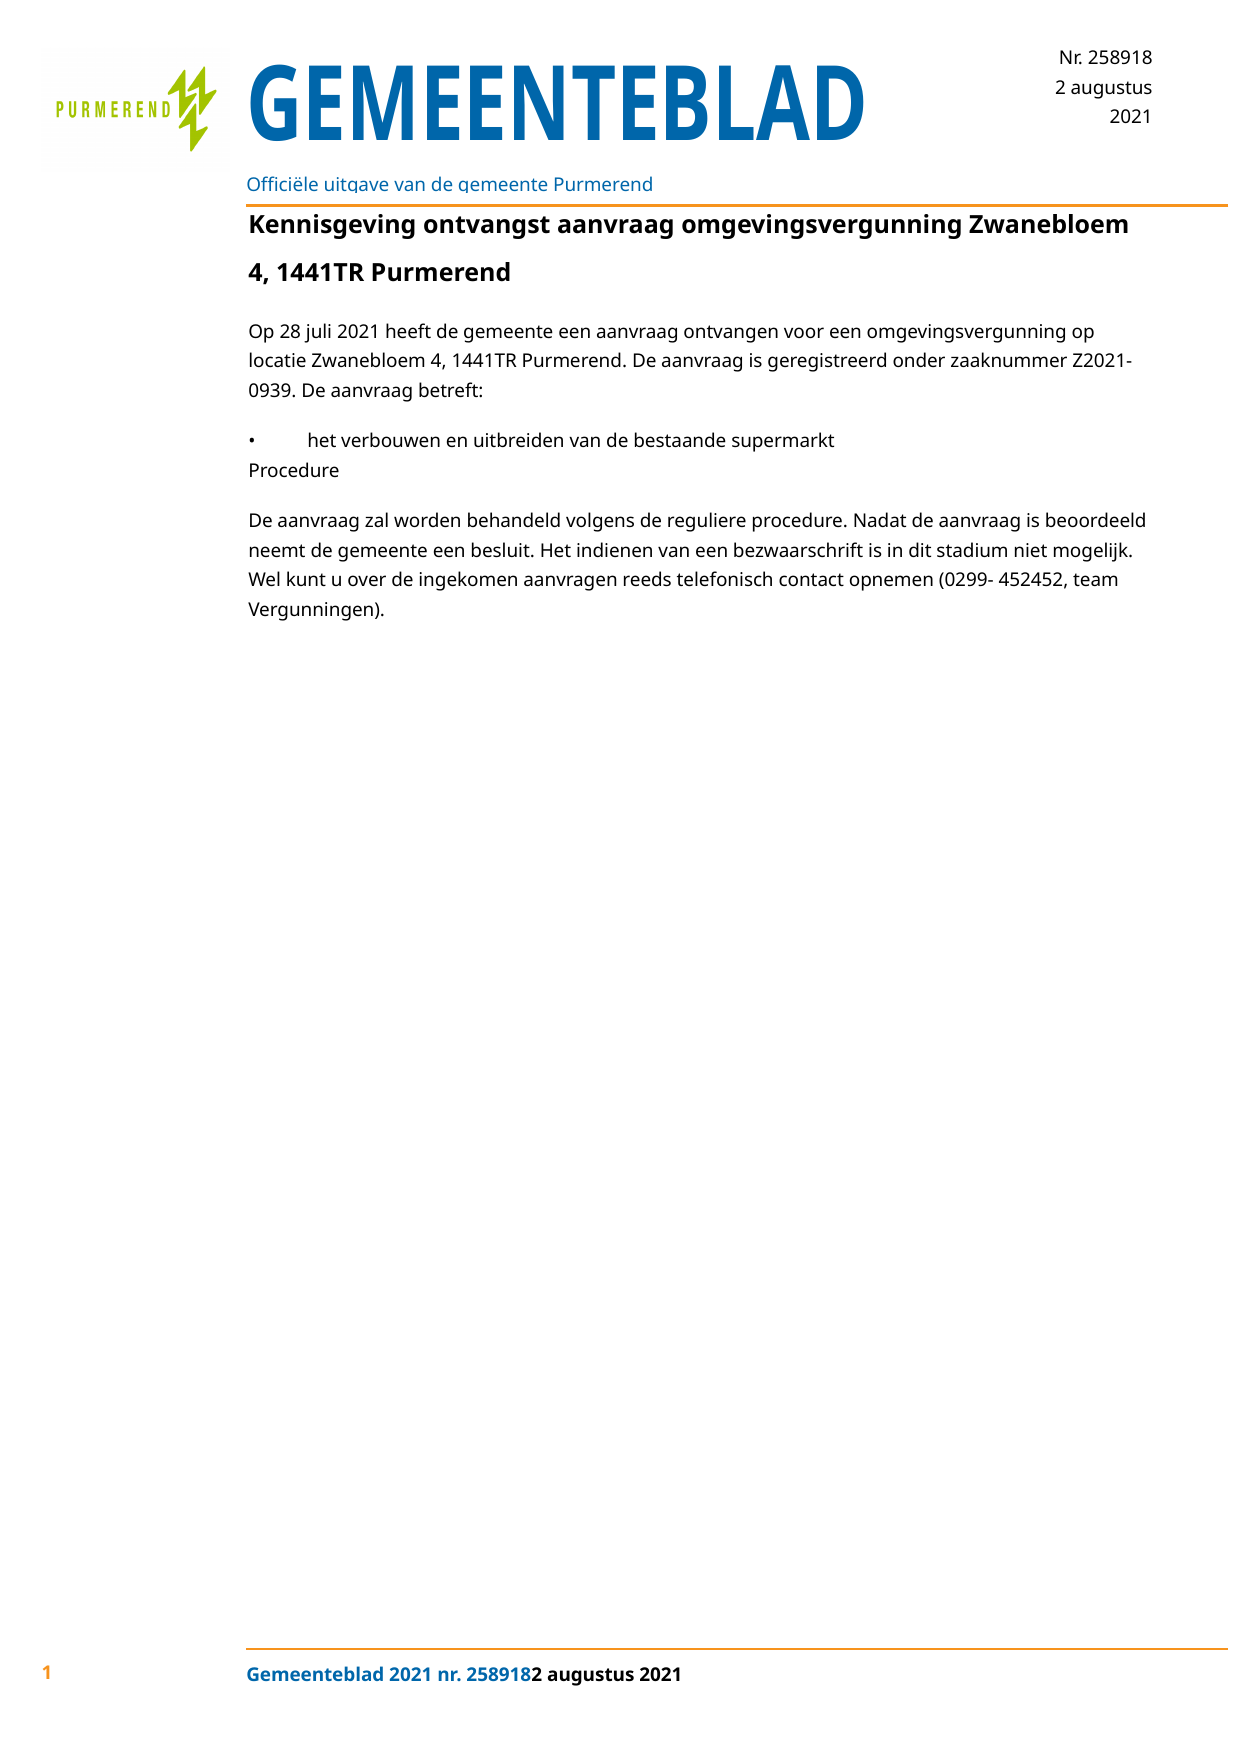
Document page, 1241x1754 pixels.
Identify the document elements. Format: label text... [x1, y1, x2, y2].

text Op 28 juli 2021 heeft de gemeente een aanvraag ontvangen voor een omgevingsvergunning op locatie Zwanebloem 4, 1441TR Purmerend. De aanvraag is geregistreerd onder zaaknummer Z2021-0939. De aanvraag betreft: [248, 318, 1152, 403]
picture [41, 47, 231, 172]
text Procedure [248, 457, 1152, 483]
text De aanvraag zal worden behandeld volgens de reguliere procedure. Nadat de aanvraag is beoordeeld neemt de gemeente een besluit. Het indienen van een bezwaarschrift is in dit stadium niet mogelijk. Wel kunt u over de ingekomen aanvragen reeds telefonisch contact opnemen (0299- 452452, team Vergunningen). [248, 507, 1152, 622]
list het verbouwen en uitbreiden van de bestaande supermarkt [248, 427, 1152, 453]
text Kennisgeving ontvangst aanvraag omgevingsvergunning Zwanebloem 4, 1441TR Purmerend [248, 207, 1152, 288]
